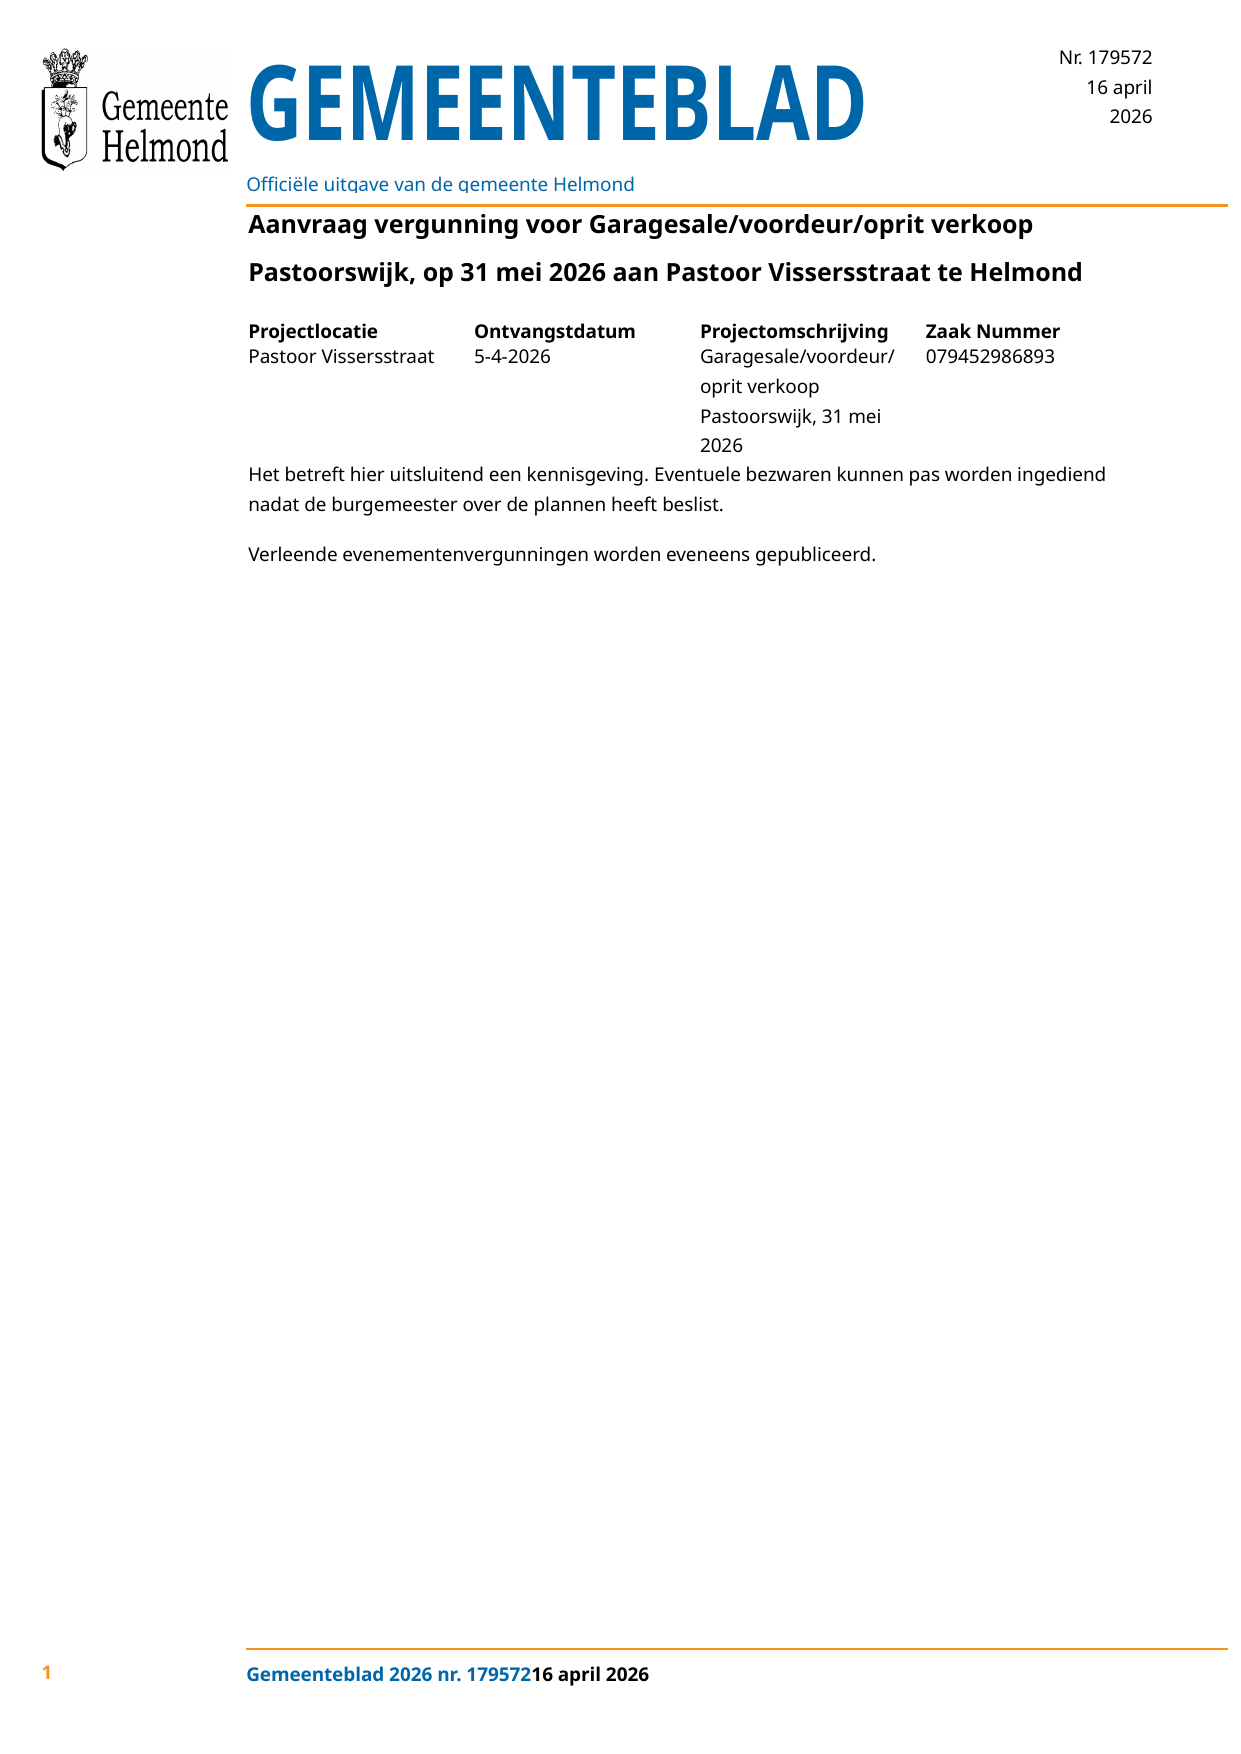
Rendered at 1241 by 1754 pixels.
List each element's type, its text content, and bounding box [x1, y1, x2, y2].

picture [41, 47, 231, 172]
table_header Projectomschrijving [700, 318, 926, 344]
table_cell 5-4-2026 [474, 344, 700, 458]
table_cell Garagesale/voordeur/oprit verkoop Pastoorswijk, 31 mei 2026 [700, 344, 926, 458]
table_cell Pastoor Vissersstraat [248, 344, 474, 458]
text Verleende evenementenvergunningen worden eveneens gepubliceerd. [248, 541, 1152, 567]
text Het betreft hier uitsluitend een kennisgeving. Eventuele bezwaren kunnen pas worden ingediend nadat de burgemeester over de plannen heeft beslist. [248, 461, 1152, 517]
table_header Zaak Nummer [926, 318, 1152, 344]
table_cell 079452986893 [926, 344, 1152, 458]
table_header Projectlocatie [248, 318, 474, 344]
table_header Ontvangstdatum [474, 318, 700, 344]
text Aanvraag vergunning voor Garagesale/voordeur/oprit verkoop Pastoorswijk, op 31 mei 2026 aan Pastoor Vissersstraat te Helmond [248, 207, 1152, 288]
